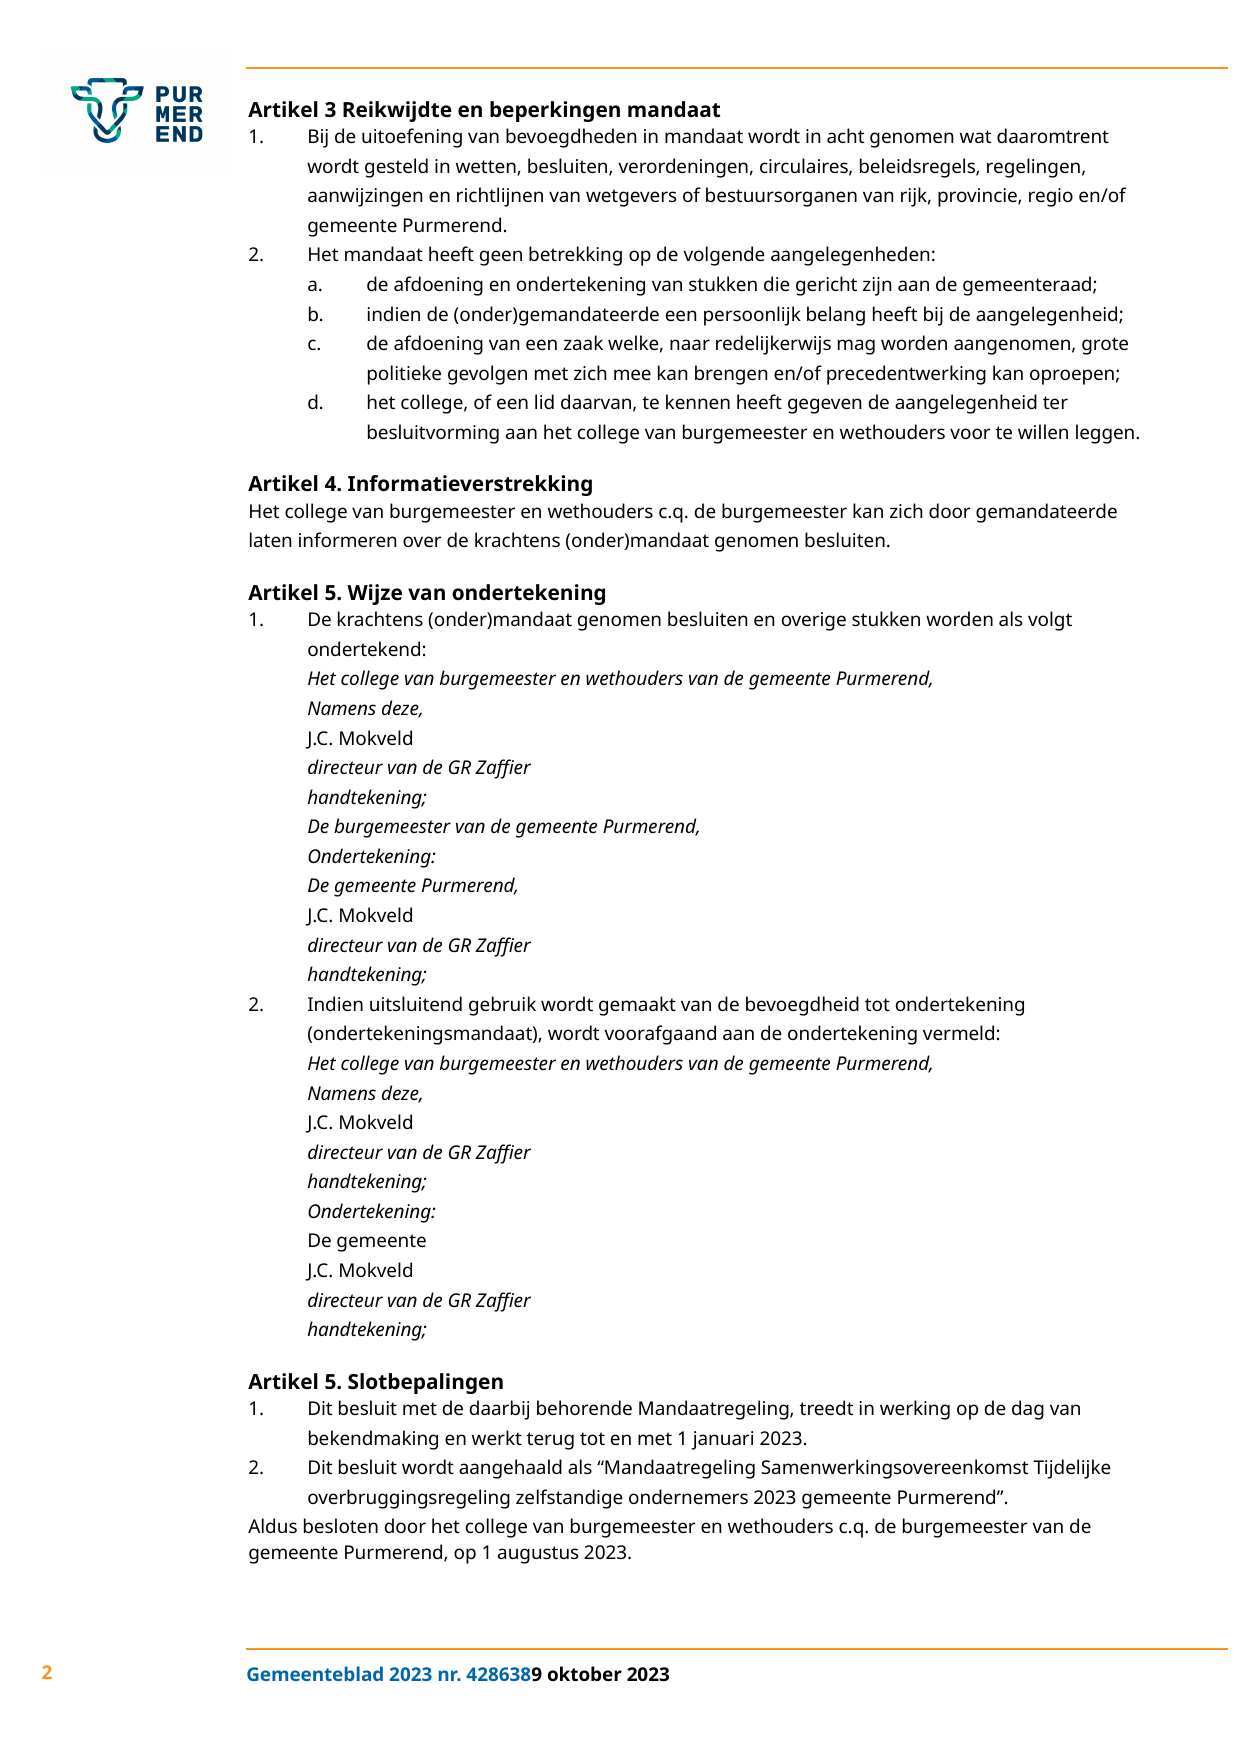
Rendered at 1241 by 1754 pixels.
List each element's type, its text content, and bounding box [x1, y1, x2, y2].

list Het college van burgemeester en wethouders van de gemeente Purmerend, [248, 666, 1152, 691]
list Dit besluit wordt aangehaald als “Mandaatregeling Samenwerkingsovereenkomst Tijdelijke overbruggingsregeling zelfstandige ondernemers 2023 gemeente Purmerend”. [248, 1454, 1152, 1510]
list Het college van burgemeester en wethouders van de gemeente Purmerend, [248, 1050, 1152, 1076]
list J.C. Mokveld [248, 1257, 1152, 1283]
list De gemeente Purmerend, [248, 873, 1152, 898]
list De gemeente [248, 1228, 1152, 1253]
list directeur van de GR Zaffier [248, 754, 1152, 780]
picture [41, 47, 231, 172]
text Artikel 3 Reikwijdte en beperkingen mandaat [248, 95, 1152, 123]
list J.C. Mokveld [248, 725, 1152, 750]
list handtekening; [248, 1316, 1152, 1342]
list directeur van de GR Zaffier [248, 1287, 1152, 1312]
list directeur van de GR Zaffier [248, 932, 1152, 957]
list Dit besluit met de daarbij behorende Mandaatregeling, treedt in werking op de dag van bekendmaking en werkt terug tot en met 1 januari 2023. [248, 1395, 1152, 1451]
list indien de (onder)gemandateerde een persoonlijk belang heeft bij de aangelegenheid; [307, 301, 1152, 326]
text Artikel 4. Informatieverstrekking [248, 469, 1152, 498]
list Namens deze, [248, 1080, 1152, 1105]
list Indien uitsluitend gebruik wordt gemaakt van de bevoegdheid tot ondertekening (ondertekeningsmandaat), wordt voorafgaand aan de ondertekening vermeld: [248, 991, 1152, 1046]
text Aldus besloten door het college van burgemeester en wethouders c.q. de burgemeester van de gemeente Purmerend, op 1 augustus 2023. [248, 1513, 1152, 1565]
text Het college van burgemeester en wethouders c.q. de burgemeester kan zich door gemandateerde laten informeren over de krachtens (onder)mandaat genomen besluiten. [248, 498, 1152, 553]
list Ondertekening: [248, 843, 1152, 869]
text Artikel 5. Slotbepalingen [248, 1367, 1152, 1395]
text Artikel 5. Wijze van ondertekening [248, 578, 1152, 606]
list de afdoening van een zaak welke, naar redelijkerwijs mag worden aangenomen, grote politieke gevolgen met zich mee kan brengen en/of precedentwerking kan oproepen; [307, 330, 1152, 386]
list het college, of een lid daarvan, te kennen heeft gegeven de aangelegenheid ter besluitvorming aan het college van burgemeester en wethouders voor te willen leggen. [307, 389, 1152, 445]
list Namens deze, [248, 695, 1152, 721]
list J.C. Mokveld [248, 902, 1152, 928]
list directeur van de GR Zaffier [248, 1139, 1152, 1164]
list handtekening; [248, 784, 1152, 809]
list J.C. Mokveld [248, 1109, 1152, 1135]
list De burgemeester van de gemeente Purmerend, [248, 813, 1152, 839]
list handtekening; [248, 1168, 1152, 1194]
list de afdoening en ondertekening van stukken die gericht zijn aan de gemeenteraad; [307, 271, 1152, 297]
list Bij de uitoefening van bevoegdheden in mandaat wordt in acht genomen wat daaromtrent wordt gesteld in wetten, besluiten, verordeningen, circulaires, beleidsregels, regelingen, aanwijzingen en richtlijnen van wetgevers of bestuursorganen van rijk, provincie, regio en/of gemeente Purmerend. [248, 123, 1152, 238]
list handtekening; [248, 961, 1152, 987]
list De krachtens (onder)mandaat genomen besluiten en overige stukken worden als volgt ondertekend: [248, 606, 1152, 662]
list Ondertekening: [248, 1198, 1152, 1224]
list Het mandaat heeft geen betrekking op de volgende aangelegenheden: [248, 242, 1152, 267]
